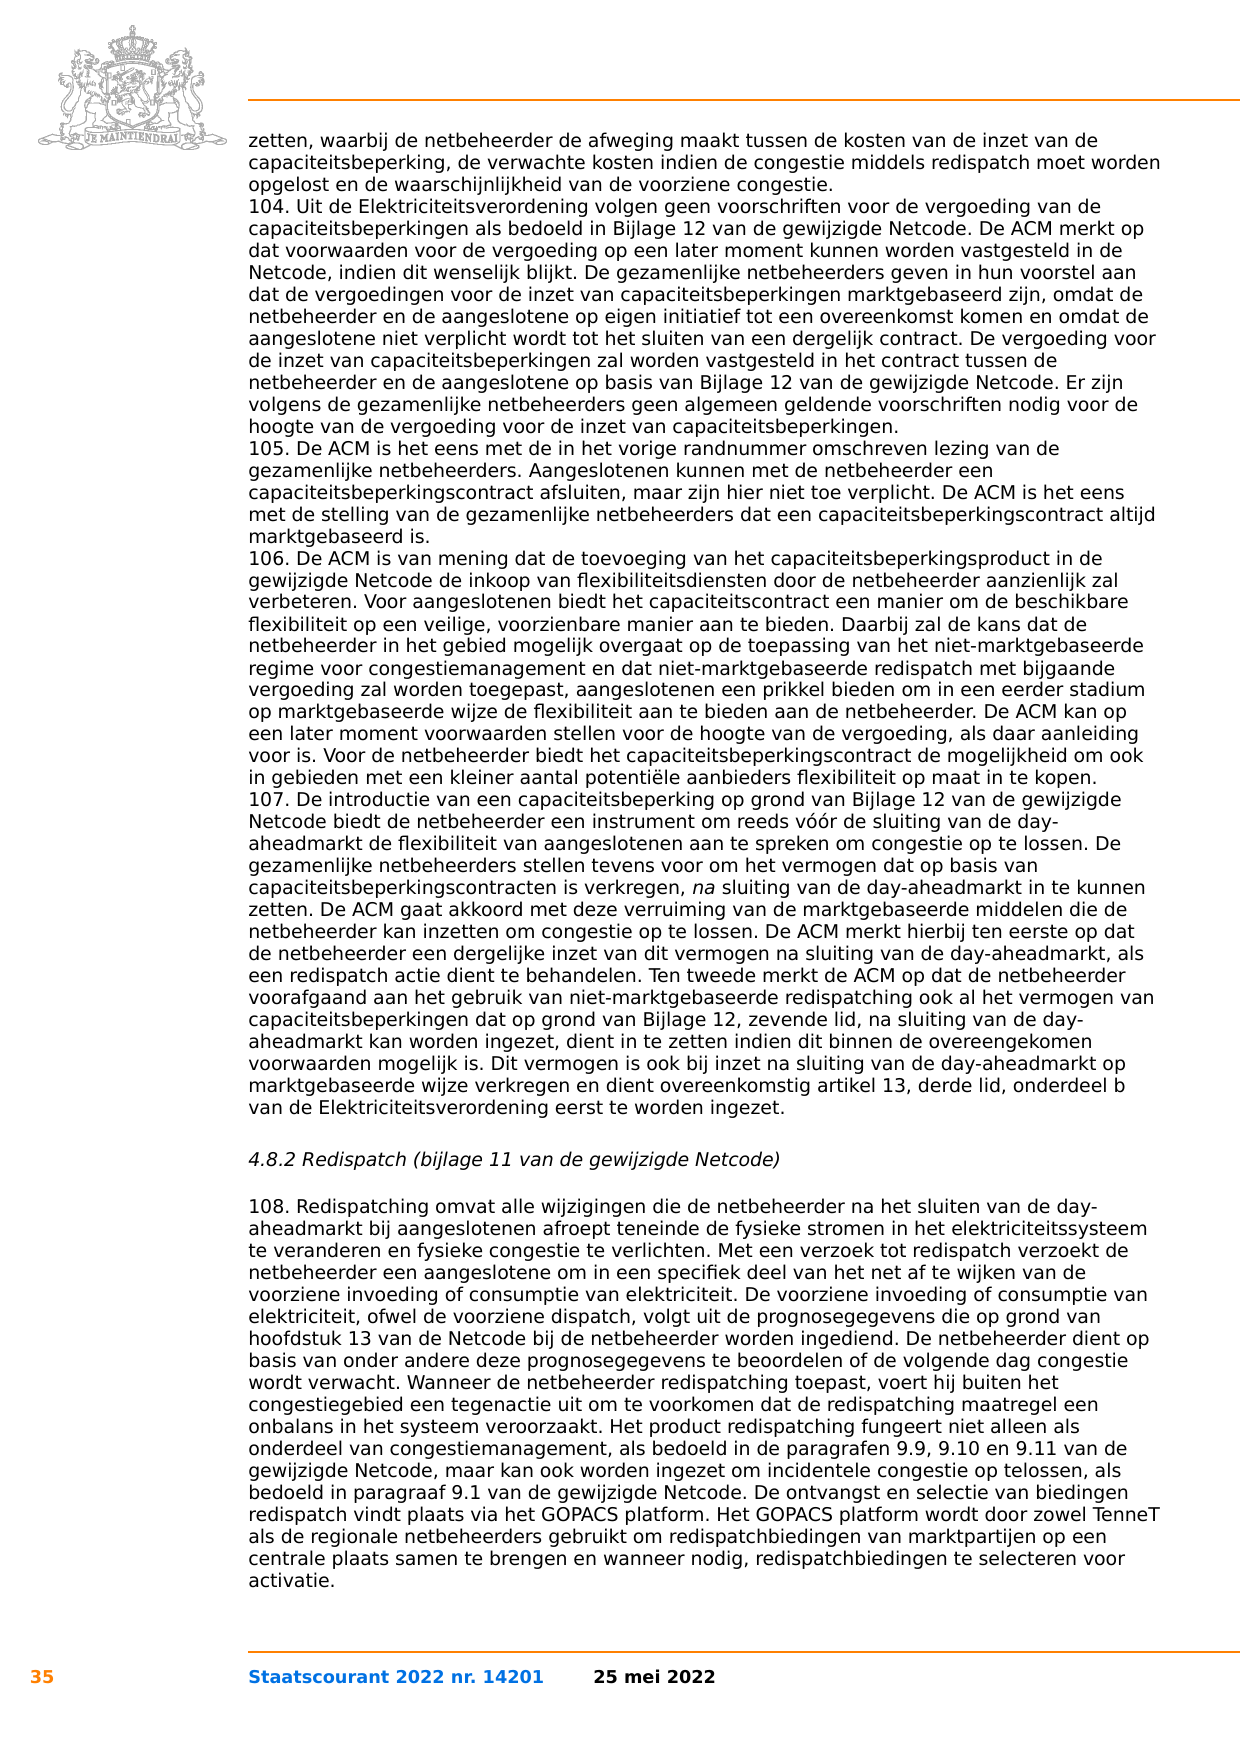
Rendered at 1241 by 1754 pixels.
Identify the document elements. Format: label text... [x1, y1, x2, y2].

text 104. Uit de Elektriciteitsverordening volgen geen voorschriften voor de vergoeding van de capaciteitsbeperkingen als bedoeld in Bijlage 12 van de gewijzigde Netcode. De ACM merkt op dat voorwaarden voor de vergoeding op een later moment kunnen worden vastgesteld in de Netcode, indien dit wenselijk blijkt. De gezamenlijke netbeheerders geven in hun voorstel aan dat de vergoedingen voor de inzet van capaciteitsbeperkingen marktgebaseerd zijn, omdat de netbeheerder en de aangeslotene op eigen initiatief tot een overeenkomst komen en omdat de aangeslotene niet verplicht wordt tot het sluiten van een dergelijk contract. De vergoeding voor de inzet van capaciteitsbeperkingen zal worden vastgesteld in het contract tussen de netbeheerder en de aangeslotene op basis van Bijlage 12 van de gewijzigde Netcode. Er zijn volgens de gezamenlijke netbeheerders geen algemeen geldende voorschriften nodig voor de hoogte van de vergoeding voor de inzet van capaciteitsbeperkingen. [248, 196, 1163, 438]
subtitle 4.8.2 Redispatch (bijlage 11 van de gewijzigde Netcode) [248, 1149, 1163, 1171]
picture [38, 25, 227, 150]
text 108. Redispatching omvat alle wijzigingen die de netbeheerder na het sluiten van de day-aheadmarkt bij aangeslotenen afroept teneinde de fysieke stromen in het elektriciteitssysteem te veranderen en fysieke congestie te verlichten. Met een verzoek tot redispatch verzoekt de netbeheerder een aangeslotene om in een specifiek deel van het net af te wijken van de voorziene invoeding of consumptie van elektriciteit. De voorziene invoeding of consumptie van elektriciteit, ofwel de voorziene dispatch, volgt uit de prognosegegevens die op grond van hoofdstuk 13 van de Netcode bij de netbeheerder worden ingediend. De netbeheerder dient op basis van onder andere deze prognosegegevens te beoordelen of de volgende dag congestie wordt verwacht. Wanneer de netbeheerder redispatching toepast, voert hij buiten het congestiegebied een tegenactie uit om te voorkomen dat de redispatching maatregel een onbalans in het systeem veroorzaakt. Het product redispatching fungeert niet alleen als onderdeel van congestiemanagement, als bedoeld in de paragrafen 9.9, 9.10 en 9.11 van de gewijzigde Netcode, maar kan ook worden ingezet om incidentele congestie op telossen, als bedoeld in paragraaf 9.1 van de gewijzigde Netcode. De ontvangst en selectie van biedingen redispatch vindt plaats via het GOPACS platform. Het GOPACS platform wordt door zowel TenneT als de regionale netbeheerders gebruikt om redispatchbiedingen van marktpartijen op een centrale plaats samen te brengen en wanneer nodig, redispatchbiedingen te selecteren voor activatie. [248, 1196, 1163, 1592]
text 105. De ACM is het eens met de in het vorige randnummer omschreven lezing van de gezamenlijke netbeheerders. Aangeslotenen kunnen met de netbeheerder een capaciteitsbeperkingscontract afsluiten, maar zijn hier niet toe verplicht. De ACM is het eens met de stelling van de gezamenlijke netbeheerders dat een capaciteitsbeperkingscontract altijd marktgebaseerd is. [248, 438, 1163, 547]
text 106. De ACM is van mening dat de toevoeging van het capaciteitsbeperkingsproduct in de gewijzigde Netcode de inkoop van flexibiliteitsdiensten door de netbeheerder aanzienlijk zal verbeteren. Voor aangeslotenen biedt het capaciteitscontract een manier om de beschikbare flexibiliteit op een veilige, voorzienbare manier aan te bieden. Daarbij zal de kans dat de netbeheerder in het gebied mogelijk overgaat op de toepassing van het niet-marktgebaseerde regime voor congestiemanagement en dat niet-marktgebaseerde redispatch met bijgaande vergoeding zal worden toegepast, aangeslotenen een prikkel bieden om in een eerder stadium op marktgebaseerde wijze de flexibiliteit aan te bieden aan de netbeheerder. De ACM kan op een later moment voorwaarden stellen voor de hoogte van de vergoeding, als daar aanleiding voor is. Voor de netbeheerder biedt het capaciteitsbeperkingscontract de mogelijkheid om ook in gebieden met een kleiner aantal potentiële aanbieders flexibiliteit op maat in te kopen. [248, 547, 1163, 789]
text 107. De introductie van een capaciteitsbeperking op grond van Bijlage 12 van de gewijzigde Netcode biedt de netbeheerder een instrument om reeds vóór de sluiting van de day-aheadmarkt de flexibiliteit van aangeslotenen aan te spreken om congestie op te lossen. De gezamenlijke netbeheerders stellen tevens voor om het vermogen dat op basis van capaciteitsbeperkingscontracten is verkregen, na sluiting van de day-aheadmarkt in te kunnen zetten. De ACM gaat akkoord met deze verruiming van de marktgebaseerde middelen die de netbeheerder kan inzetten om congestie op te lossen. De ACM merkt hierbij ten eerste op dat de netbeheerder een dergelijke inzet van dit vermogen na sluiting van de day-aheadmarkt, als een redispatch actie dient te behandelen. Ten tweede merkt de ACM op dat de netbeheerder voorafgaand aan het gebruik van niet-marktgebaseerde redispatching ook al het vermogen van capaciteitsbeperkingen dat op grond van Bijlage 12, zevende lid, na sluiting van de day-aheadmarkt kan worden ingezet, dient in te zetten indien dit binnen de overeengekomen voorwaarden mogelijk is. Dit vermogen is ook bij inzet na sluiting van de day-aheadmarkt op marktgebaseerde wijze verkregen en dient overeenkomstig artikel 13, derde lid, onderdeel b van de Elektriciteitsverordening eerst te worden ingezet. [248, 789, 1163, 1119]
text zetten, waarbij de netbeheerder de afweging maakt tussen de kosten van de inzet van de capaciteitsbeperking, de verwachte kosten indien de congestie middels redispatch moet worden opgelost en de waarschijnlijkheid van de voorziene congestie. [248, 130, 1163, 196]
